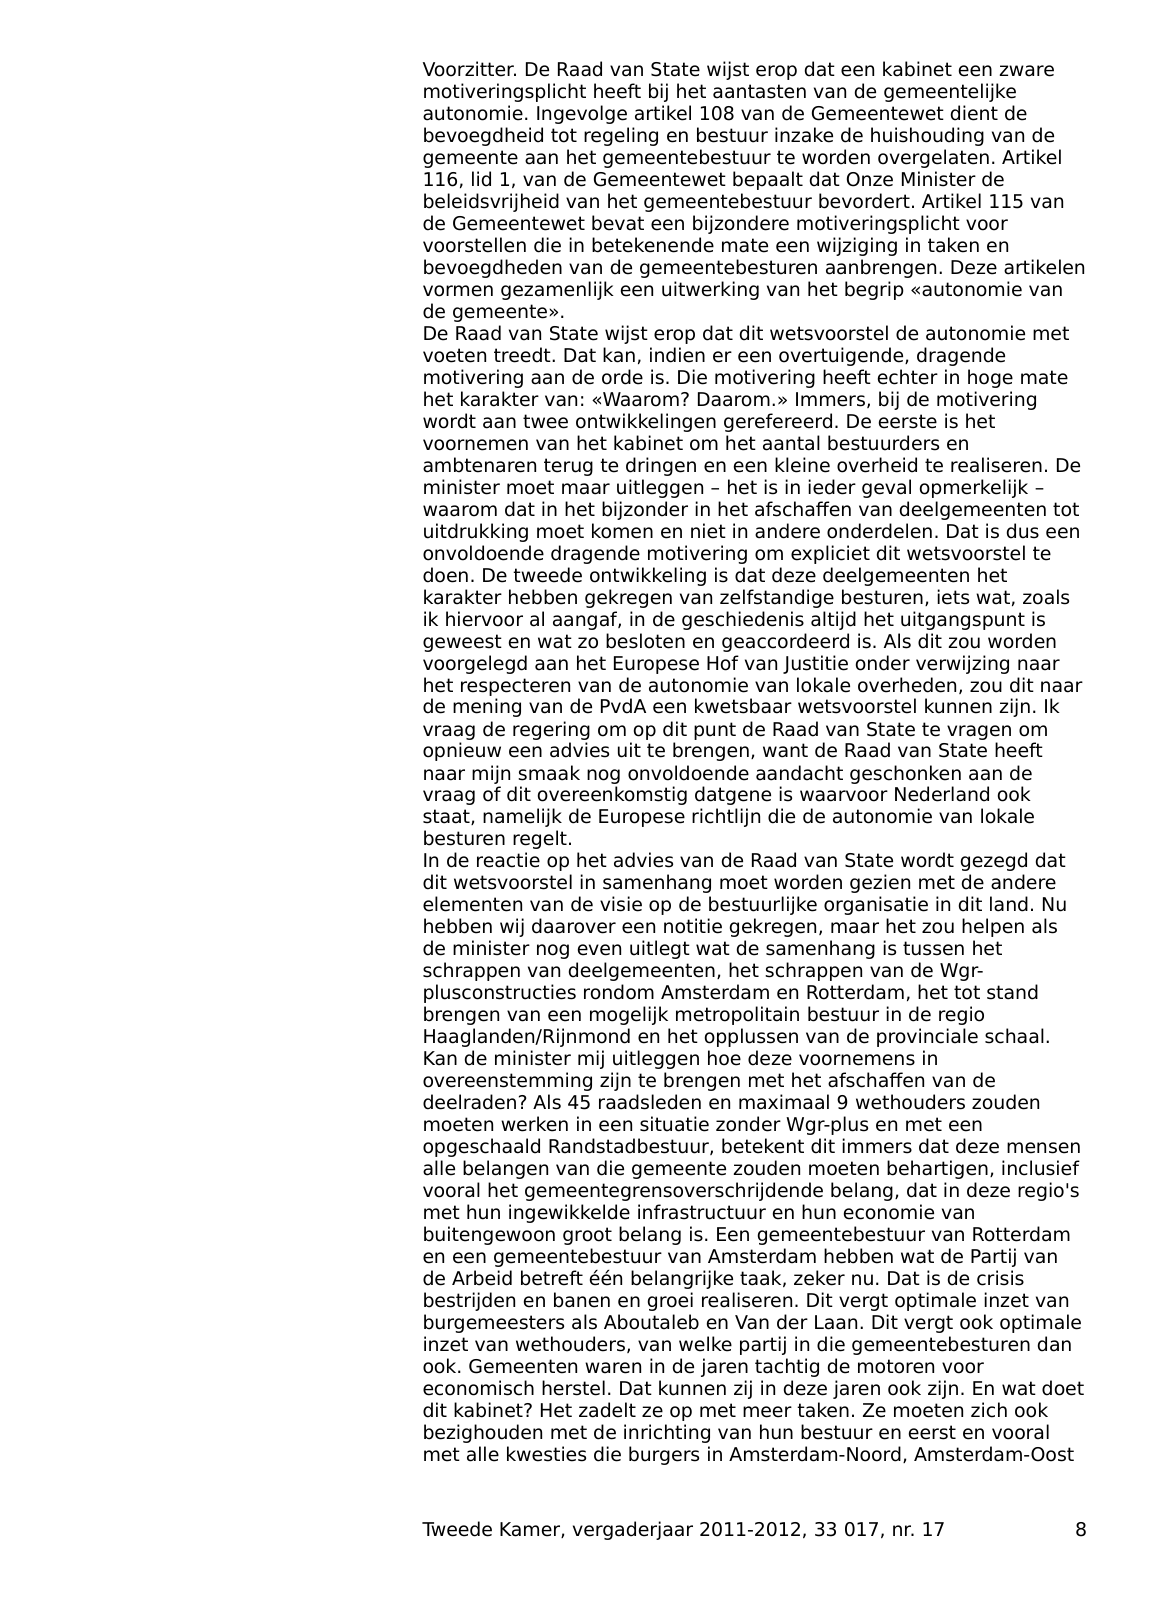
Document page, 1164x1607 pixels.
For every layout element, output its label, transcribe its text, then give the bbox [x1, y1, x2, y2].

text De Raad van State wijst erop dat dit wetsvoorstel de autonomie met voeten treedt. Dat kan, indien er een overtuigende, dragende motivering aan de orde is. Die motivering heeft echter in hoge mate het karakter van: «Waarom? Daarom.» Immers, bij de motivering wordt aan twee ontwikkelingen gerefereerd. De eerste is het voornemen van het kabinet om het aantal bestuurders en ambtenaren terug te dringen en een kleine overheid te realiseren. De minister moet maar uitleggen – het is in ieder geval opmerkelijk – waarom dat in het bijzonder in het afschaffen van deelgemeenten tot uitdrukking moet komen en niet in andere onderdelen. Dat is dus een onvoldoende dragende motivering om expliciet dit wetsvoorstel te doen. De tweede ontwikkeling is dat deze deelgemeenten het karakter hebben gekregen van zelfstandige besturen, iets wat, zoals ik hiervoor al aangaf, in de geschiedenis altijd het uitgangspunt is geweest en wat zo besloten en geaccordeerd is. Als dit zou worden voorgelegd aan het Europese Hof van Justitie onder verwijzing naar het respecteren van de autonomie van lokale overheden, zou dit naar de mening van de PvdA een kwetsbaar wetsvoorstel kunnen zijn. Ik vraag de regering om op dit punt de Raad van State te vragen om opnieuw een advies uit te brengen, want de Raad van State heeft naar mijn smaak nog onvoldoende aandacht geschonken aan de vraag of dit overeenkomstig datgene is waarvoor Nederland ook staat, namelijk de Europese richtlijn die de autonomie van lokale besturen regelt. [422, 323, 1087, 850]
text Voorzitter. De Raad van State wijst erop dat een kabinet een zware motiveringsplicht heeft bij het aantasten van de gemeentelijke autonomie. Ingevolge artikel 108 van de Gemeentewet dient de bevoegdheid tot regeling en bestuur inzake de huishouding van de gemeente aan het gemeentebestuur te worden overgelaten. Artikel 116, lid 1, van de Gemeentewet bepaalt dat Onze Minister de beleidsvrijheid van het gemeentebestuur bevordert. Artikel 115 van de Gemeentewet bevat een bijzondere motiveringsplicht voor voorstellen die in betekenende mate een wijziging in taken en bevoegdheden van de gemeentebesturen aanbrengen. Deze artikelen vormen gezamenlijk een uitwerking van het begrip «autonomie van de gemeente». [422, 59, 1087, 323]
text In de reactie op het advies van de Raad van State wordt gezegd dat dit wetsvoorstel in samenhang moet worden gezien met de andere elementen van de visie op de bestuurlijke organisatie in dit land. Nu hebben wij daarover een notitie gekregen, maar het zou helpen als de minister nog even uitlegt wat de samenhang is tussen het schrappen van deelgemeenten, het schrappen van de Wgr-plusconstructies rondom Amsterdam en Rotterdam, het tot stand brengen van een mogelijk metropolitain bestuur in de regio Haaglanden/Rijnmond en het opplussen van de provinciale schaal. Kan de minister mij uitleggen hoe deze voornemens in overeenstemming zijn te brengen met het afschaffen van de deelraden? Als 45 raadsleden en maximaal 9 wethouders zouden moeten werken in een situatie zonder Wgr-plus en met een opgeschaald Randstadbestuur, betekent dit immers dat deze mensen alle belangen van die gemeente zouden moeten behartigen, inclusief vooral het gemeentegrensoverschrijdende belang, dat in deze regio's met hun ingewikkelde infrastructuur en hun economie van buitengewoon groot belang is. Een gemeentebestuur van Rotterdam en een gemeentebestuur van Amsterdam hebben wat de Partij van de Arbeid betreft één belangrijke taak, zeker nu. Dat is de crisis bestrijden en banen en groei realiseren. Dit vergt optimale inzet van burgemeesters als Aboutaleb en Van der Laan. Dit vergt ook optimale inzet van wethouders, van welke partij in die gemeentebesturen dan ook. Gemeenten waren in de jaren tachtig de motoren voor economisch herstel. Dat kunnen zij in deze jaren ook zijn. En wat doet dit kabinet? Het zadelt ze op met meer taken. Ze moeten zich ook bezighouden met de inrichting van hun bestuur en eerst en vooral met alle kwesties die burgers in Amsterdam-Noord, Amsterdam-Oost [422, 850, 1087, 1466]
